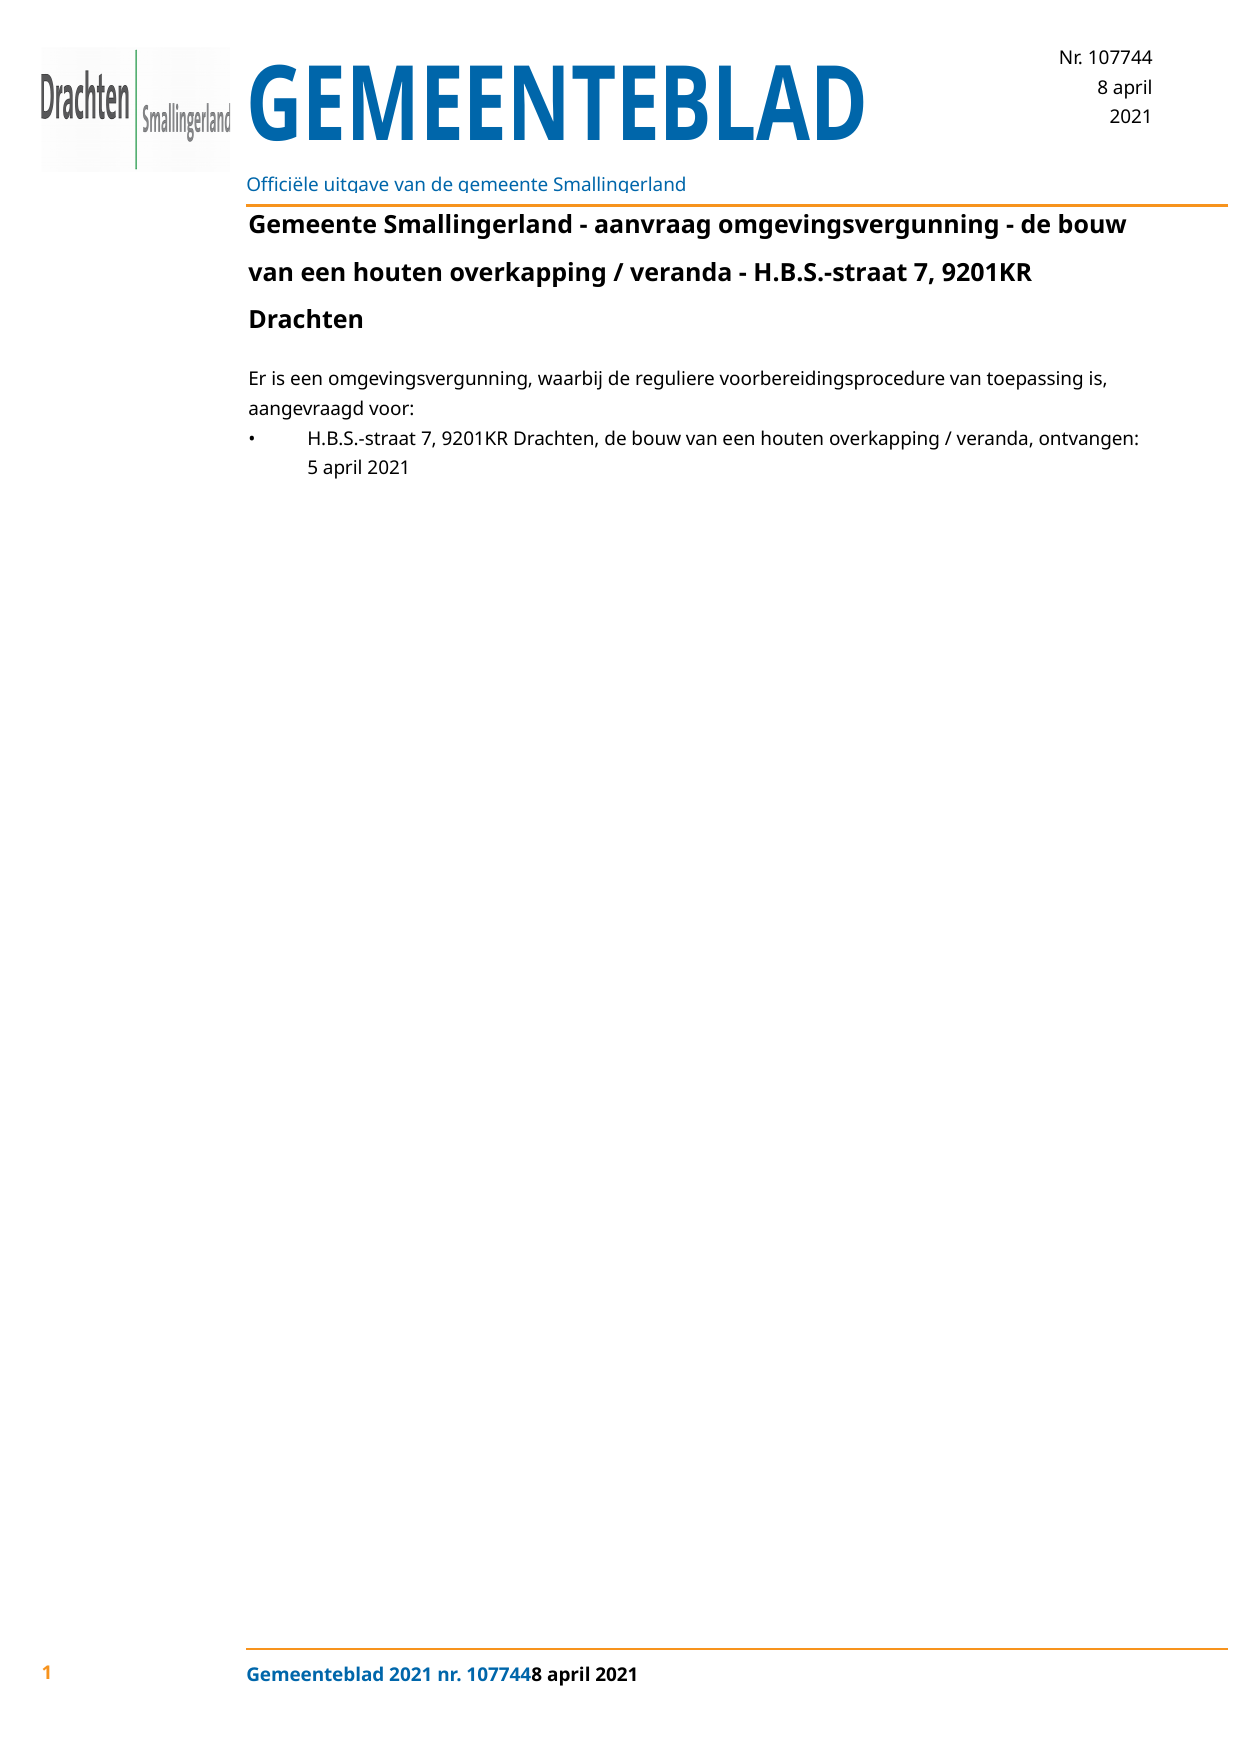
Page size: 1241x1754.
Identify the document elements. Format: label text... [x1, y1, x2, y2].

text Gemeente Smallingerland - aanvraag omgevingsvergunning - de bouw van een houten overkapping / veranda - H.B.S.-straat 7, 9201KR Drachten [248, 207, 1152, 336]
text Er is een omgevingsvergunning, waarbij de reguliere voorbereidingsprocedure van toepassing is, aangevraagd voor: [248, 366, 1152, 421]
picture [41, 47, 231, 172]
list H.B.S.-straat 7, 9201KR Drachten, de bouw van een houten overkapping / veranda, ontvangen: 5 april 2021 [248, 425, 1152, 480]
